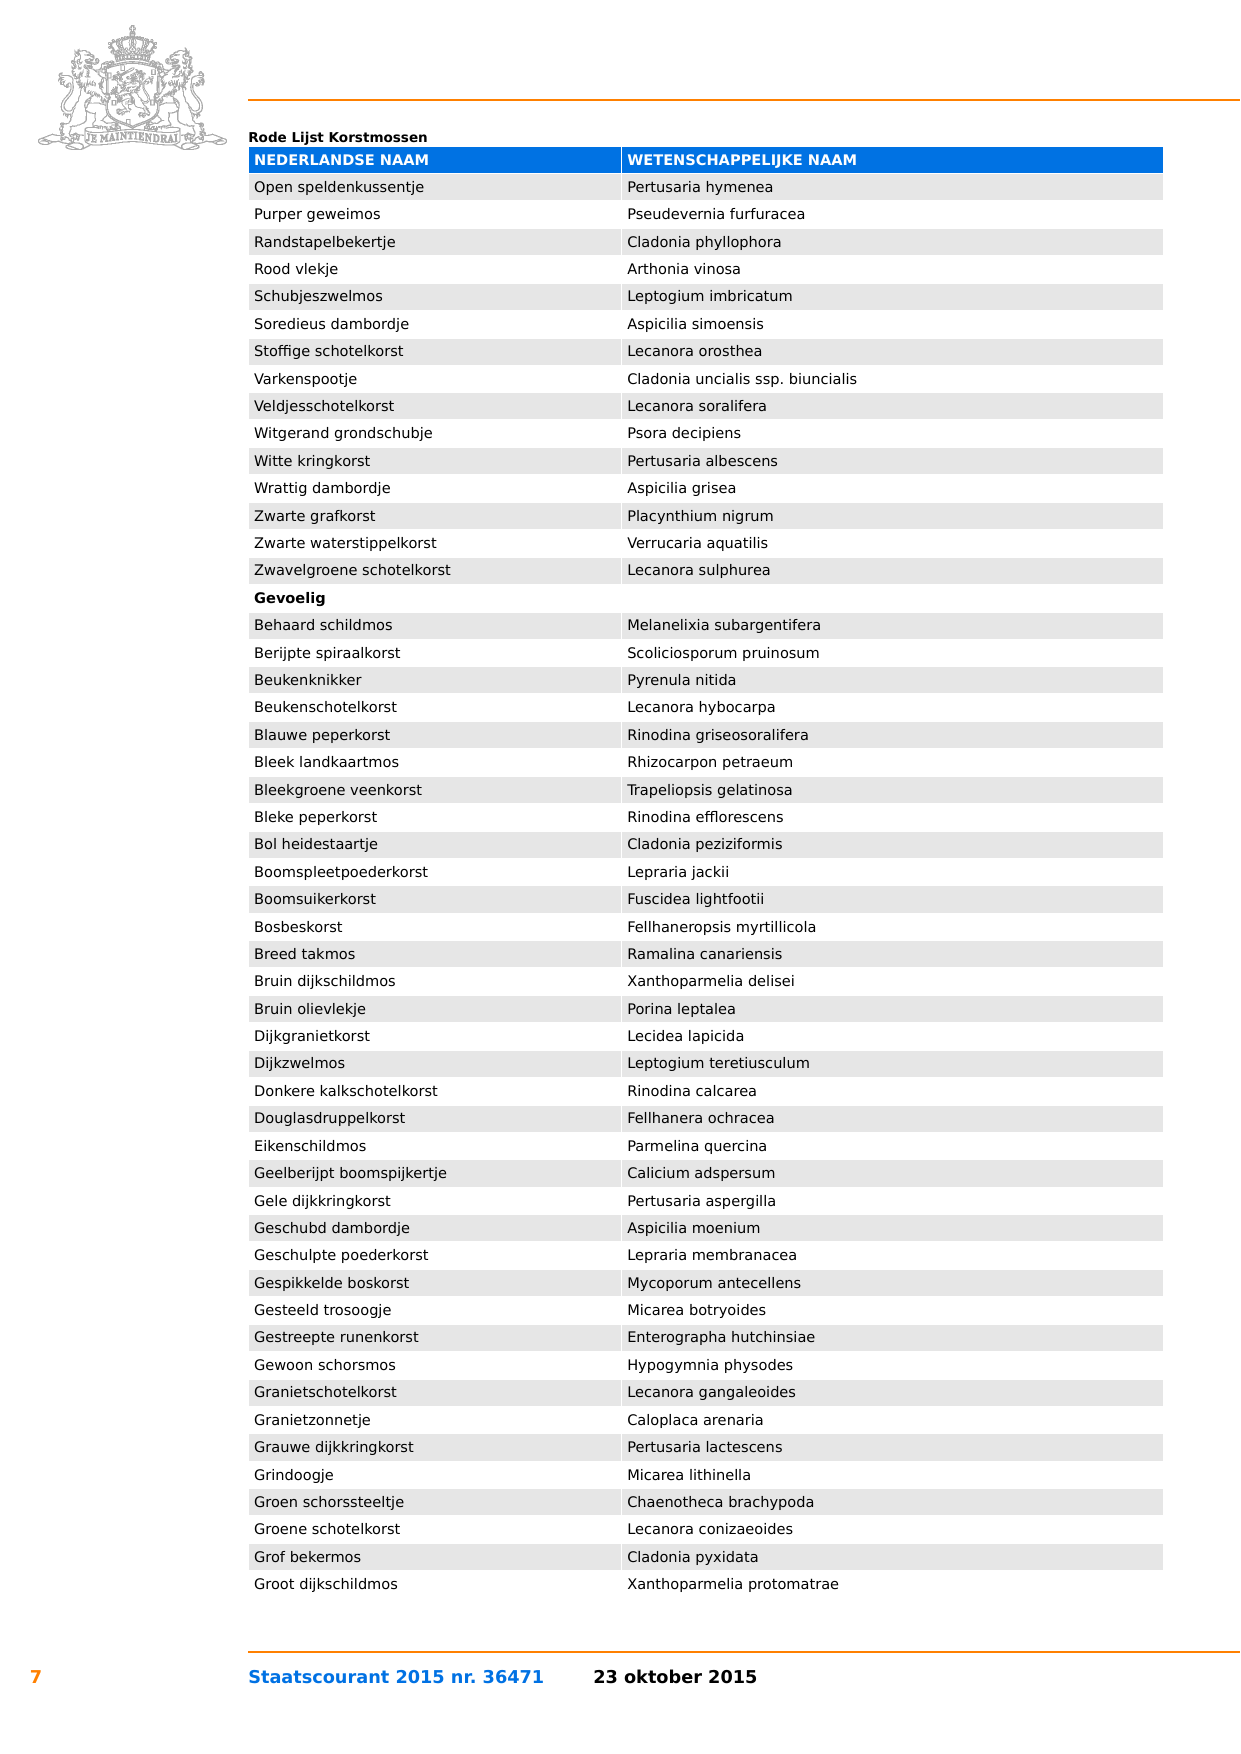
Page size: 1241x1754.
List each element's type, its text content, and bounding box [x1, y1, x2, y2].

table_cell Groen schorssteeltje [249, 1489, 621, 1515]
table_cell Blauwe peperkorst [249, 722, 621, 748]
table_cell Witgerand grondschubje [249, 421, 621, 447]
table_cell Breed takmos [249, 941, 621, 967]
table_cell Lecanora orosthea [622, 339, 1163, 365]
table_cell Hypogymnia physodes [622, 1352, 1163, 1378]
table_cell Grindoogje [249, 1462, 621, 1488]
table_cell Lecanora conizaeoides [622, 1516, 1163, 1543]
table_cell Cladonia peziziformis [622, 832, 1163, 858]
table_cell Bruin dijkschildmos [249, 969, 621, 995]
table_cell Open speldenkussentje [249, 174, 621, 200]
table_cell Caloplaca arenaria [622, 1407, 1163, 1433]
table_cell Cladonia phyllophora [622, 229, 1163, 255]
table_cell Behaard schildmos [249, 613, 621, 639]
table_cell Ramalina canariensis [622, 941, 1163, 967]
table_cell Fellhaneropsis myrtillicola [622, 914, 1163, 940]
table_cell Gevoelig [249, 585, 621, 611]
table_cell Geschubd dambordje [249, 1215, 621, 1241]
table_cell Calicium adspersum [622, 1160, 1163, 1187]
table_cell Micarea lithinella [622, 1462, 1163, 1488]
table_cell Veldjesschotelkorst [249, 393, 621, 419]
table_cell Grauwe dijkkringkorst [249, 1434, 621, 1461]
table_cell Beukenknikker [249, 667, 621, 693]
table_cell Fuscidea lightfootii [622, 886, 1163, 913]
table_cell Xanthoparmelia delisei [622, 969, 1163, 995]
table_cell Chaenotheca brachypoda [622, 1489, 1163, 1515]
table_cell Rood vlekje [249, 256, 621, 283]
table_cell Pertusaria lactescens [622, 1434, 1163, 1461]
table_cell Lecanora gangaleoides [622, 1380, 1163, 1406]
table_cell Pseudevernia furfuracea [622, 201, 1163, 228]
table_cell Bruin olievlekje [249, 996, 621, 1022]
table_cell Lecanora sulphurea [622, 558, 1163, 584]
table_cell [622, 585, 1163, 611]
table_cell Geschulpte poederkorst [249, 1243, 621, 1269]
table_cell Aspicilia simoensis [622, 311, 1163, 337]
table_cell Placynthium nigrum [622, 503, 1163, 529]
table_cell Aspicilia moenium [622, 1215, 1163, 1241]
table_cell Trapeliopsis gelatinosa [622, 777, 1163, 803]
table_cell Bol heidestaartje [249, 832, 621, 858]
table_cell Lecidea lapicida [622, 1023, 1163, 1050]
table_cell Pyrenula nitida [622, 667, 1163, 693]
table_cell Fellhanera ochracea [622, 1106, 1163, 1132]
table_cell Bosbeskorst [249, 914, 621, 940]
table_cell Wrattig dambordje [249, 475, 621, 502]
table_cell Dijkzwelmos [249, 1051, 621, 1077]
table_cell Leptogium imbricatum [622, 284, 1163, 310]
table_cell Rhizocarpon petraeum [622, 749, 1163, 776]
table_cell Stoffige schotelkorst [249, 339, 621, 365]
table_cell Varkenspootje [249, 366, 621, 392]
table_cell Mycoporum antecellens [622, 1270, 1163, 1296]
table_cell Gesteeld trosoogje [249, 1297, 621, 1324]
table_cell Granietschotelkorst [249, 1380, 621, 1406]
table_cell Berijpte spiraalkorst [249, 640, 621, 666]
table_cell Lecanora soralifera [622, 393, 1163, 419]
table_cell Gewoon schorsmos [249, 1352, 621, 1378]
table_cell Melanelixia subargentifera [622, 613, 1163, 639]
table_cell Aspicilia grisea [622, 475, 1163, 502]
table_cell Groene schotelkorst [249, 1516, 621, 1543]
table_cell Donkere kalkschotelkorst [249, 1078, 621, 1104]
table_cell Rinodina calcarea [622, 1078, 1163, 1104]
table_cell Cladonia uncialis ssp. biuncialis [622, 366, 1163, 392]
table_cell NEDERLANDSE NAAM [249, 147, 621, 173]
table_cell Lepraria membranacea [622, 1243, 1163, 1269]
table_cell Boomspleetpoederkorst [249, 859, 621, 885]
table_cell Purper geweimos [249, 201, 621, 228]
table_cell Witte kringkorst [249, 448, 621, 474]
table_cell Schubjeszwelmos [249, 284, 621, 310]
picture [38, 25, 227, 150]
table_cell Beukenschotelkorst [249, 695, 621, 721]
table_cell WETENSCHAPPELIJKE NAAM [622, 147, 1163, 173]
table_cell Scoliciosporum pruinosum [622, 640, 1163, 666]
table_cell Grof bekermos [249, 1544, 621, 1570]
table_cell Micarea botryoides [622, 1297, 1163, 1324]
table_header Rode Lijst Korstmossen [248, 130, 1163, 146]
table_cell Pertusaria aspergilla [622, 1188, 1163, 1214]
table_cell Dijkgranietkorst [249, 1023, 621, 1050]
table_cell Gespikkelde boskorst [249, 1270, 621, 1296]
table_cell Gele dijkkringkorst [249, 1188, 621, 1214]
table_cell Bleekgroene veenkorst [249, 777, 621, 803]
table_cell Cladonia pyxidata [622, 1544, 1163, 1570]
table_cell Rinodina griseosoralifera [622, 722, 1163, 748]
table_cell Xanthoparmelia protomatrae [622, 1571, 1163, 1598]
table_cell Zwarte waterstippelkorst [249, 530, 621, 557]
table_cell Enterographa hutchinsiae [622, 1325, 1163, 1351]
table_cell Douglasdruppelkorst [249, 1106, 621, 1132]
table_cell Pertusaria albescens [622, 448, 1163, 474]
table_cell Gestreepte runenkorst [249, 1325, 621, 1351]
table_cell Zwarte grafkorst [249, 503, 621, 529]
table_cell Lepraria jackii [622, 859, 1163, 885]
table_cell Soredieus dambordje [249, 311, 621, 337]
table_cell Geelberijpt boomspijkertje [249, 1160, 621, 1187]
table_cell Pertusaria hymenea [622, 174, 1163, 200]
table_cell Granietzonnetje [249, 1407, 621, 1433]
table_cell Bleke peperkorst [249, 804, 621, 831]
table_cell Rinodina efflorescens [622, 804, 1163, 831]
table_cell Psora decipiens [622, 421, 1163, 447]
table_cell Randstapelbekertje [249, 229, 621, 255]
table_cell Arthonia vinosa [622, 256, 1163, 283]
table_cell Eikenschildmos [249, 1133, 621, 1159]
table_cell Parmelina quercina [622, 1133, 1163, 1159]
table_cell Groot dijkschildmos [249, 1571, 621, 1598]
table_cell Lecanora hybocarpa [622, 695, 1163, 721]
table_cell Porina leptalea [622, 996, 1163, 1022]
table_cell Zwavelgroene schotelkorst [249, 558, 621, 584]
table_cell Leptogium teretiusculum [622, 1051, 1163, 1077]
table_cell Verrucaria aquatilis [622, 530, 1163, 557]
table_cell Bleek landkaartmos [249, 749, 621, 776]
table_cell Boomsuikerkorst [249, 886, 621, 913]
